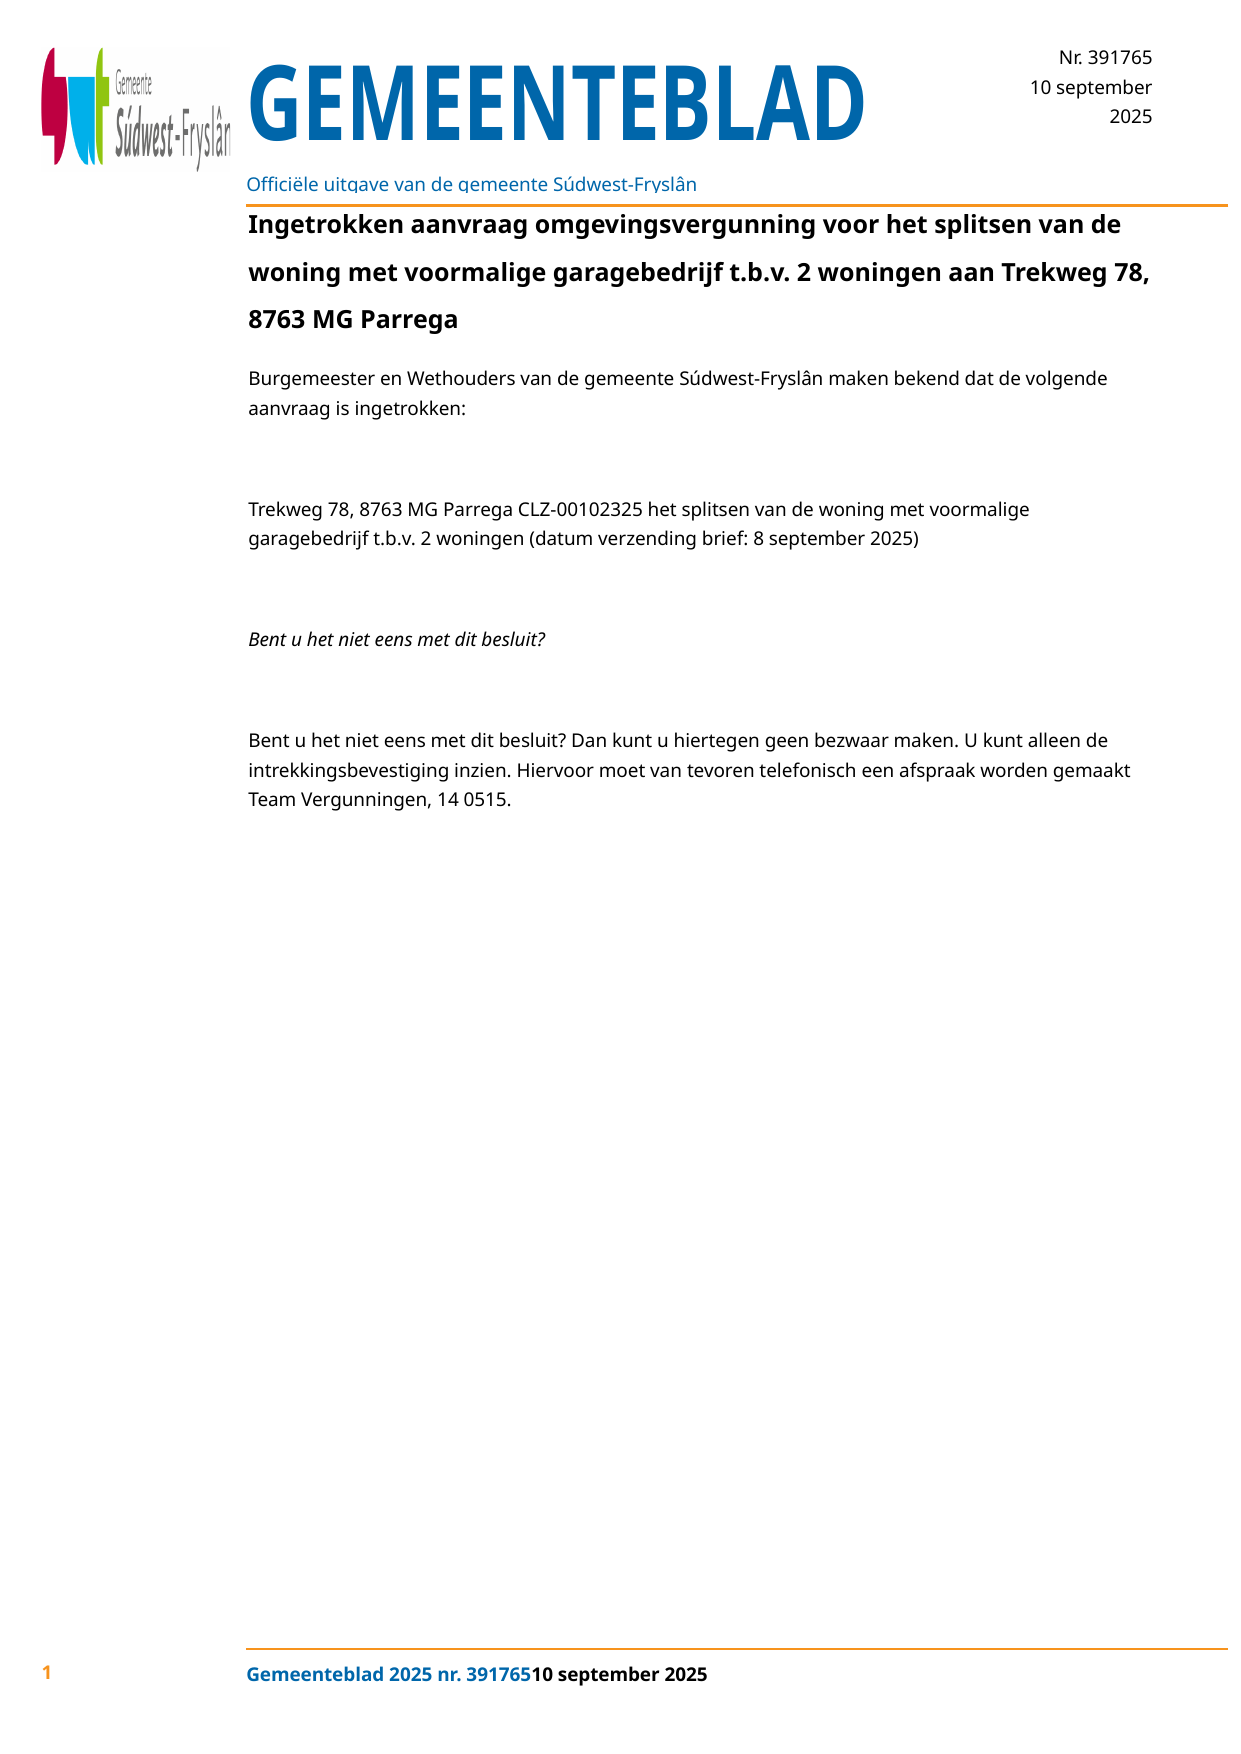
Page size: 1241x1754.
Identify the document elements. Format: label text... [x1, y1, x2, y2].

text Ingetrokken aanvraag omgevingsvergunning voor het splitsen van de woning met voormalige garagebedrijf t.b.v. 2 woningen aan Trekweg 78, 8763 MG Parrega [248, 207, 1152, 336]
text Bent u het niet eens met dit besluit? Dan kunt u hiertegen geen bezwaar maken. U kunt alleen de intrekkingsbevestiging inzien. Hiervoor moet van tevoren telefonisch een afspraak worden gemaakt Team Vergunningen, 14 0515. [248, 727, 1152, 812]
text Bent u het niet eens met dit besluit? [248, 626, 1152, 652]
text Burgemeester en Wethouders van de gemeente Súdwest-Fryslân maken bekend dat de volgende aanvraag is ingetrokken: [248, 366, 1152, 421]
picture [41, 47, 231, 172]
text Trekweg 78, 8763 MG Parrega CLZ-00102325 het splitsen van de woning met voormalige garagebedrijf t.b.v. 2 woningen (datum verzending brief: 8 september 2025) [248, 496, 1152, 551]
